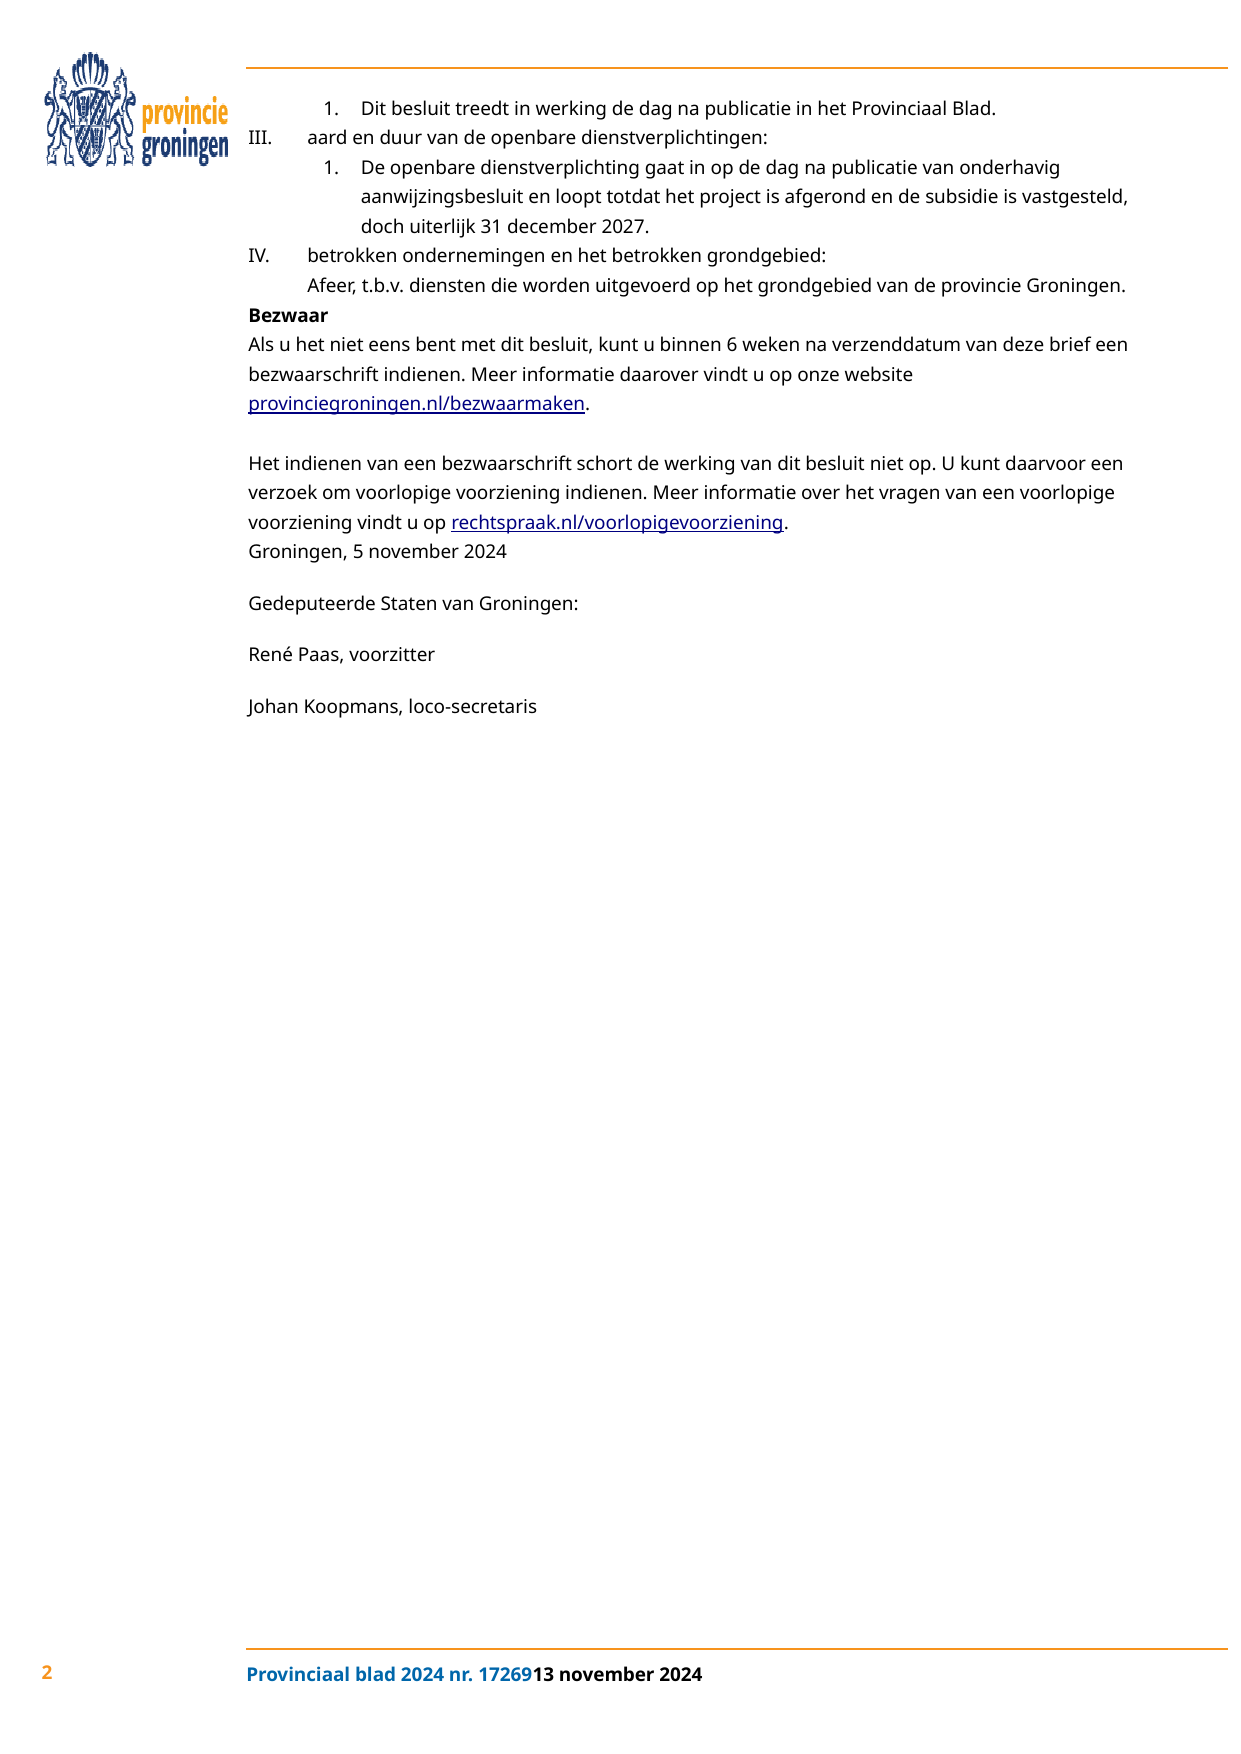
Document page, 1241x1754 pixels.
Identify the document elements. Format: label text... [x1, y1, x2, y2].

text René Paas, voorzitter [248, 641, 1152, 667]
text Gedeputeerde Staten van Groningen: [248, 590, 1152, 616]
text Groningen, 5 november 2024 [248, 538, 1152, 564]
text Als u het niet eens bent met dit besluit, kunt u binnen 6 weken na verzenddatum van deze brief een bezwaarschrift indienen. Meer informatie daarover vindt u op onze website provinciegroningen.nl/bezwaarmaken. [248, 331, 1152, 416]
list Afeer, t.b.v. diensten die worden uitgevoerd op het grondgebied van de provincie Groningen. [248, 272, 1152, 298]
text Johan Koopmans, loco-secretaris [248, 693, 1152, 719]
text Het indienen van een bezwaarschrift schort de werking van dit besluit niet op. U kunt daarvoor een verzoek om voorlopige voorziening indienen. Meer informatie over het vragen van een voorlopige voorziening vindt u op rechtspraak.nl/voorlopigevoorziening. [248, 450, 1152, 535]
list betrokken ondernemingen en het betrokken grondgebied: [248, 243, 1152, 268]
list De openbare dienstverplichting gaat in op de dag na publicatie van onderhavig aanwijzingsbesluit en loopt totdat het project is afgerond en de subsidie is vastgesteld, doch uiterlijk 31 december 2027. [323, 154, 1152, 239]
list aard en duur van de openbare dienstverplichtingen: [248, 124, 1152, 150]
picture [41, 47, 231, 172]
text Bezwaar [248, 302, 1152, 328]
list Dit besluit treedt in werking de dag na publicatie in het Provinciaal Blad. [323, 95, 1152, 121]
